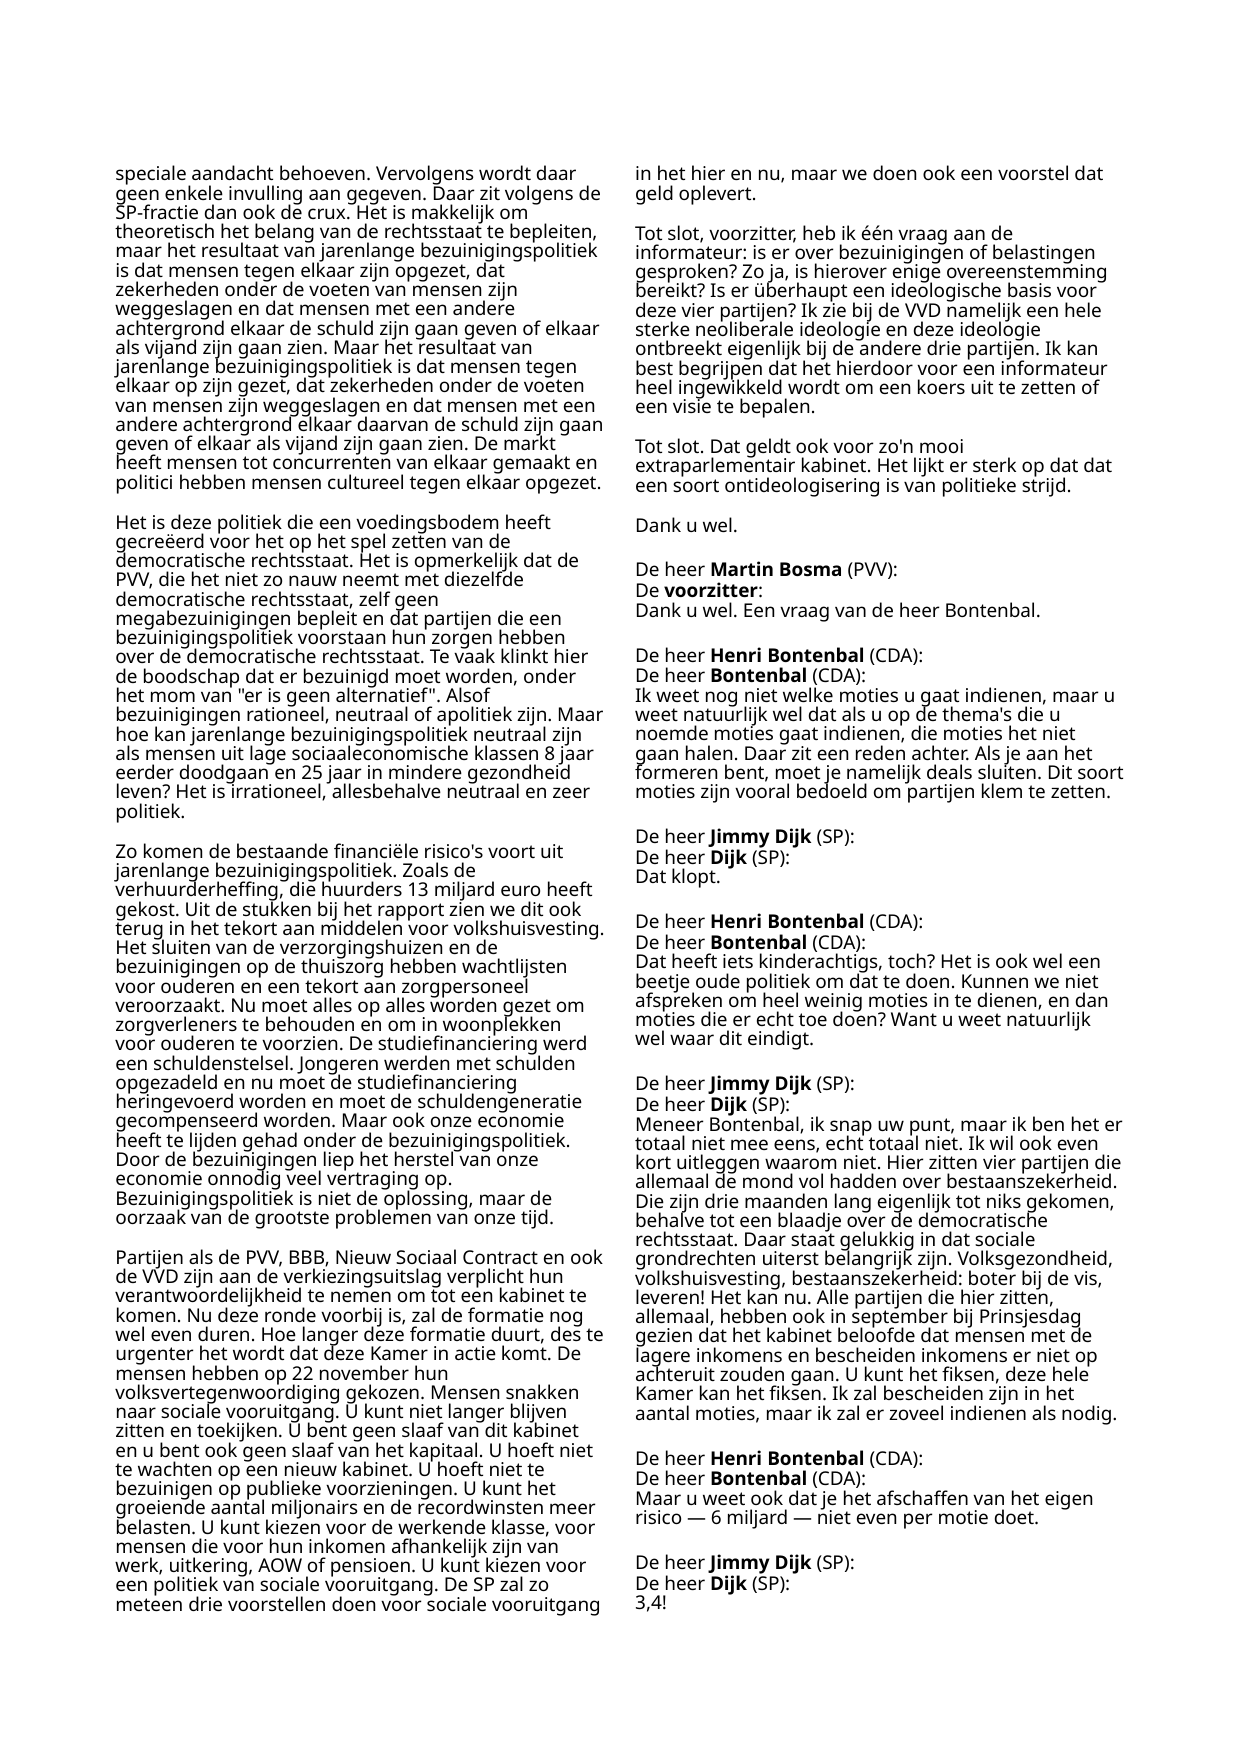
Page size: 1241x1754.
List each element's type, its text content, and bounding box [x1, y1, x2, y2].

text Tot slot, voorzitter, heb ik één vraag aan de informateur: is er over bezuinigingen of belastingen gesproken? Zo ja, is hierover enige overeenstemming bereikt? Is er überhaupt een ideologische basis voor deze vier partijen? Ik zie bij de VVD namelijk een hele sterke neoliberale ideologie en deze ideologie ontbreekt eigenlijk bij de andere drie partijen. Ik kan best begrijpen dat het hierdoor voor een informateur heel ingewikkeld wordt om een koers uit te zetten of een visie te bepalen. [635, 224, 1125, 417]
text Dank u wel. [635, 517, 1125, 536]
text De heer Bontenbal (CDA): [635, 1470, 1125, 1490]
text Dat heeft iets kinderachtigs, toch? Het is ook wel een beetje oude politiek om dat te doen. Kunnen we niet afspreken om heel weinig moties in te dienen, en dan moties die er echt toe doen? Want u weet natuurlijk wel waar dit eindigt. [635, 953, 1125, 1050]
text Dat klopt. [635, 868, 1125, 887]
text De heer Martin Bosma (PVV): [635, 557, 1125, 582]
text De heer Dijk (SP): [635, 1096, 1125, 1116]
text Maar u weet ook dat je het afschaffen van het eigen risico — 6 miljard — niet even per motie doet. [635, 1490, 1125, 1528]
text De heer Bontenbal (CDA): [635, 934, 1125, 953]
text De heer Henri Bontenbal (CDA): [635, 1445, 1125, 1470]
text Dank u wel. Een vraag van de heer Bontenbal. [635, 602, 1125, 621]
text De heer Henri Bontenbal (CDA): [635, 642, 1125, 667]
text De heer Jimmy Dijk (SP): [635, 1071, 1125, 1096]
text De voorzitter: [635, 582, 1125, 602]
text 3,4! [635, 1594, 1125, 1613]
text Het is deze politiek die een voedingsbodem heeft gecreëerd voor het op het spel zetten van de democratische rechtsstaat. Het is opmerkelijk dat de PVV, die het niet zo nauw neemt met diezelfde democratische rechtsstaat, zelf geen megabezuinigingen bepleit en dat partijen die een bezuinigingspolitiek voorstaan hun zorgen hebben over de democratische rechtsstaat. Te vaak klinkt hier de boodschap dat er bezuinigd moet worden, onder het mom van "er is geen alternatief". Alsof bezuinigingen rationeel, neutraal of apolitiek zijn. Maar hoe kan jarenlange bezuinigingspolitiek neutraal zijn als mensen uit lage sociaaleconomische klassen 8 jaar eerder doodgaan en 25 jaar in mindere gezondheid leven? Het is irrationeel, allesbehalve neutraal en zeer politiek. [115, 514, 605, 822]
text Ik weet nog niet welke moties u gaat indienen, maar u weet natuurlijk wel dat als u op de thema's die u noemde moties gaat indienen, die moties het niet gaan halen. Daar zit een reden achter. Als je aan het formeren bent, moet je namelijk deals sluiten. Dit soort moties zijn vooral bedoeld om partijen klem te zetten. [635, 687, 1125, 802]
text De heer Henri Bontenbal (CDA): [635, 908, 1125, 934]
text Partijen als de PVV, BBB, Nieuw Sociaal Contract en ook de VVD zijn aan de verkiezingsuitslag verplicht hun verantwoordelijkheid te nemen om tot een kabinet te komen. Nu deze ronde voorbij is, zal de formatie nog wel even duren. Hoe langer deze formatie duurt, des te urgenter het wordt dat deze Kamer in actie komt. De mensen hebben op 22 november hun volksvertegenwoordiging gekozen. Mensen snakken naar sociale vooruitgang. U kunt niet langer blijven zitten en toekijken. U bent geen slaaf van dit kabinet en u bent ook geen slaaf van het kapitaal. U hoeft niet te wachten op een nieuw kabinet. U hoeft niet te bezuinigen op publieke voorzieningen. U kunt het groeiende aantal miljonairs en de recordwinsten meer belasten. U kunt kiezen voor de werkende klasse, voor mensen die voor hun inkomen afhankelijk zijn van werk, uitkering, AOW of pensioen. U kunt kiezen voor een politiek van sociale vooruitgang. De SP zal zo meteen drie voorstellen doen voor sociale vooruitgang [115, 1249, 605, 1615]
text De heer Dijk (SP): [635, 1575, 1125, 1594]
text De heer Jimmy Dijk (SP): [635, 1549, 1125, 1575]
text Zo komen de bestaande financiële risico's voort uit jarenlange bezuinigingspolitiek. Zoals de verhuurderheffing, die huurders 13 miljard euro heeft gekost. Uit de stukken bij het rapport zien we dit ook terug in het tekort aan middelen voor volkshuisvesting. Het sluiten van de verzorgingshuizen en de bezuinigingen op de thuiszorg hebben wachtlijsten voor ouderen en een tekort aan zorgpersoneel veroorzaakt. Nu moet alles op alles worden gezet om zorgverleners te behouden en om in woonplekken voor ouderen te voorzien. De studiefinanciering werd een schuldenstelsel. Jongeren werden met schulden opgezadeld en nu moet de studiefinanciering heringevoerd worden en moet de schuldengeneratie gecompenseerd worden. Maar ook onze economie heeft te lijden gehad onder de bezuinigingspolitiek. Door de bezuinigingen liep het herstel van onze economie onnodig veel vertraging op. Bezuinigingspolitiek is niet de oplossing, maar de oorzaak van de grootste problemen van onze tijd. [115, 843, 605, 1228]
text De heer Jimmy Dijk (SP): [635, 823, 1125, 849]
text De heer Dijk (SP): [635, 849, 1125, 868]
text speciale aandacht behoeven. Vervolgens wordt daar geen enkele invulling aan gegeven. Daar zit volgens de SP-fractie dan ook de crux. Het is makkelijk om theoretisch het belang van de rechtsstaat te bepleiten, maar het resultaat van jarenlange bezuinigingspolitiek is dat mensen tegen elkaar zijn opgezet, dat zekerheden onder de voeten van mensen zijn weggeslagen en dat mensen met een andere achtergrond elkaar de schuld zijn gaan geven of elkaar als vijand zijn gaan zien. Maar het resultaat van jarenlange bezuinigingspolitiek is dat mensen tegen elkaar op zijn gezet, dat zekerheden onder de voeten van mensen zijn weggeslagen en dat mensen met een andere achtergrond elkaar daarvan de schuld zijn gaan geven of elkaar als vijand zijn gaan zien. De markt heeft mensen tot concurrenten van elkaar gemaakt en politici hebben mensen cultureel tegen elkaar opgezet. [115, 165, 605, 493]
text De heer Bontenbal (CDA): [635, 667, 1125, 687]
text Meneer Bontenbal, ik snap uw punt, maar ik ben het er totaal niet mee eens, echt totaal niet. Ik wil ook even kort uitleggen waarom niet. Hier zitten vier partijen die allemaal de mond vol hadden over bestaanszekerheid. Die zijn drie maanden lang eigenlijk tot niks gekomen, behalve tot een blaadje over de democratische rechtsstaat. Daar staat gelukkig in dat sociale grondrechten uiterst belangrijk zijn. Volksgezondheid, volkshuisvesting, bestaanszekerheid: boter bij de vis, leveren! Het kan nu. Alle partijen die hier zitten, allemaal, hebben ook in september bij Prinsjesdag gezien dat het kabinet beloofde dat mensen met de lagere inkomens en bescheiden inkomens er niet op achteruit zouden gaan. U kunt het fiksen, deze hele Kamer kan het fiksen. Ik zal bescheiden zijn in het aantal moties, maar ik zal er zoveel indienen als nodig. [635, 1116, 1125, 1424]
text in het hier en nu, maar we doen ook een voorstel dat geld oplevert. [635, 165, 1125, 204]
text Tot slot. Dat geldt ook voor zo'n mooi extraparlementair kabinet. Het lijkt er sterk op dat dat een soort ontideologisering is van politieke strijd. [635, 438, 1125, 496]
